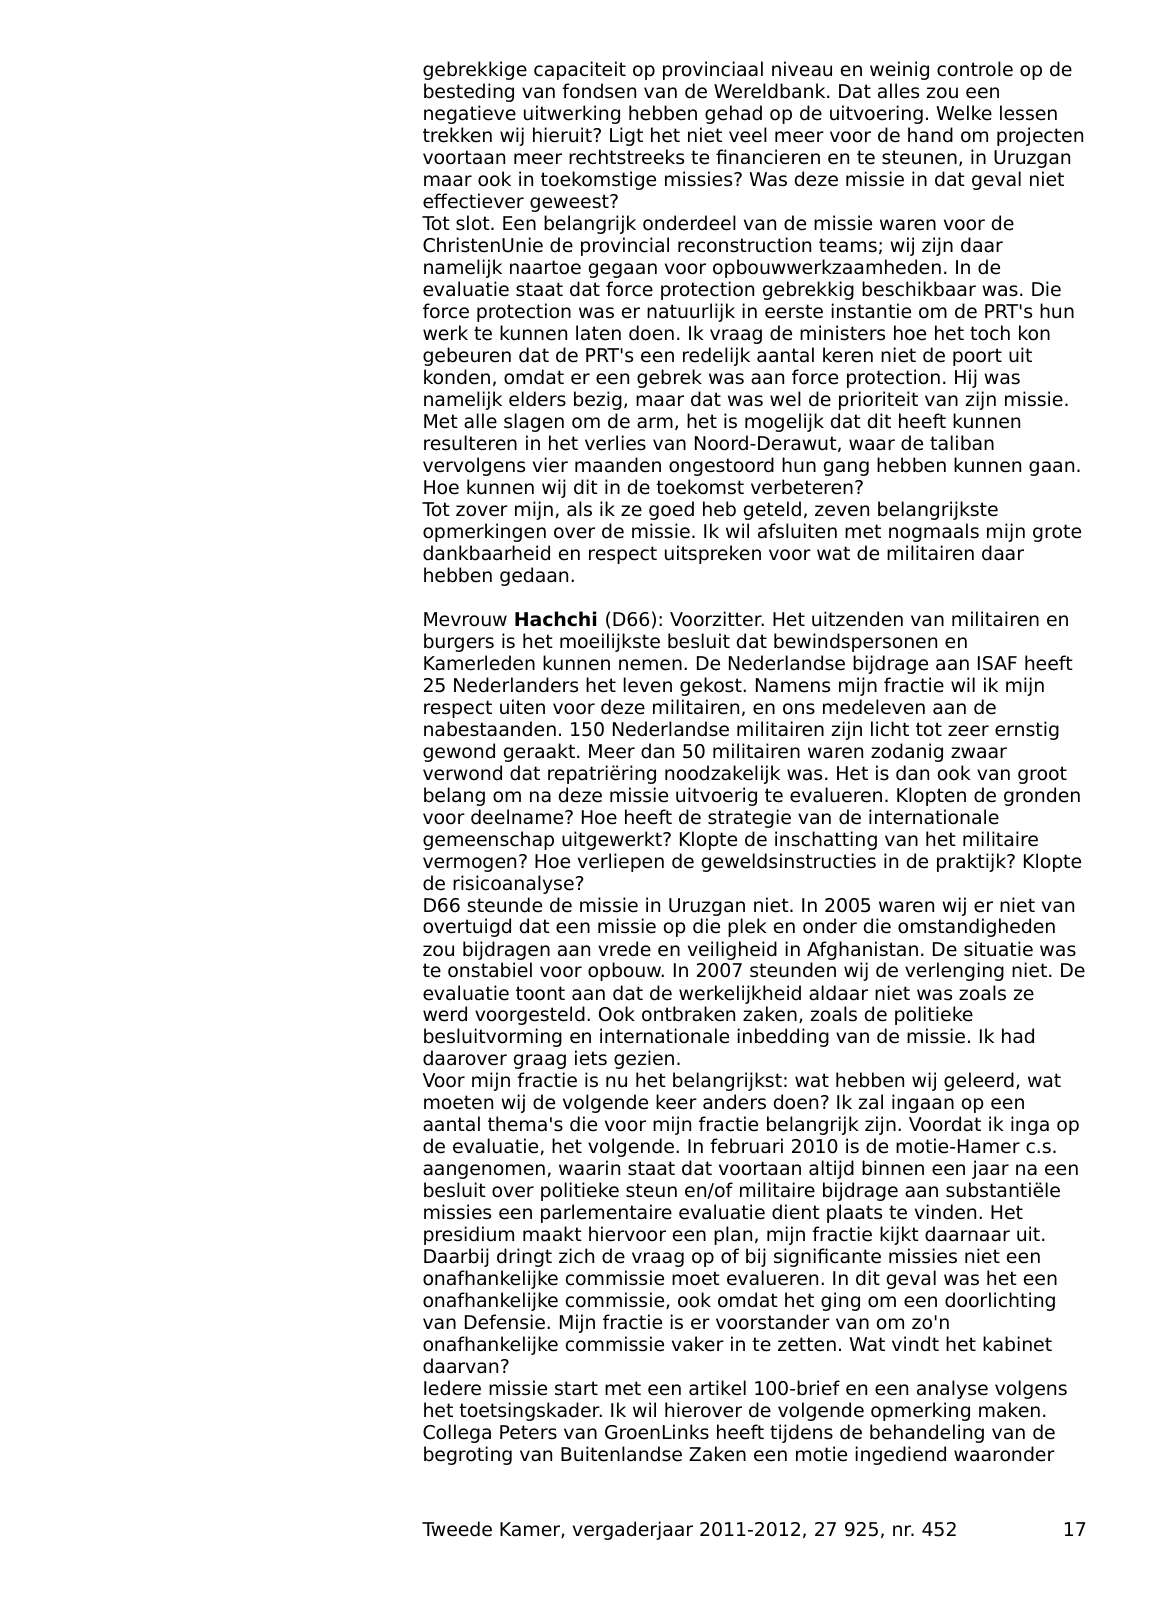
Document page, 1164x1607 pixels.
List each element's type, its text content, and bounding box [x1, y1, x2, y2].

text Daarbij dringt zich de vraag op of bij significante missies niet een onafhankelijke commissie moet evalueren. In dit geval was het een onafhankelijke commissie, ook omdat het ging om een doorlichting van Defensie. Mijn fractie is er voorstander van om zo'n onafhankelijke commissie vaker in te zetten. Wat vindt het kabinet daarvan? [422, 1246, 1087, 1378]
text D66 steunde de missie in Uruzgan niet. In 2005 waren wij er niet van overtuigd dat een missie op die plek en onder die omstandigheden zou bijdragen aan vrede en veiligheid in Afghanistan. De situatie was te onstabiel voor opbouw. In 2007 steunden wij de verlenging niet. De evaluatie toont aan dat de werkelijkheid aldaar niet was zoals ze werd voorgesteld. Ook ontbraken zaken, zoals de politieke besluitvorming en internationale inbedding van de missie. Ik had daarover graag iets gezien. [422, 894, 1087, 1070]
text Tot zover mijn, als ik ze goed heb geteld, zeven belangrijkste opmerkingen over de missie. Ik wil afsluiten met nogmaals mijn grote dankbaarheid en respect uitspreken voor wat de militairen daar hebben gedaan. [422, 499, 1087, 587]
text Tot slot. Een belangrijk onderdeel van de missie waren voor de ChristenUnie de provincial reconstruction teams; wij zijn daar namelijk naartoe gegaan voor opbouwwerkzaamheden. In de evaluatie staat dat force protection gebrekkig beschikbaar was. Die force protection was er natuurlijk in eerste instantie om de PRT's hun werk te kunnen laten doen. Ik vraag de ministers hoe het toch kon gebeuren dat de PRT's een redelijk aantal keren niet de poort uit konden, omdat er een gebrek was aan force protection. Hij was namelijk elders bezig, maar dat was wel de prioriteit van zijn missie. Met alle slagen om de arm, het is mogelijk dat dit heeft kunnen resulteren in het verlies van Noord-Derawut, waar de taliban vervolgens vier maanden ongestoord hun gang hebben kunnen gaan. Hoe kunnen wij dit in de toekomst verbeteren? [422, 213, 1087, 499]
text Voor mijn fractie is nu het belangrijkst: wat hebben wij geleerd, wat moeten wij de volgende keer anders doen? Ik zal ingaan op een aantal thema's die voor mijn fractie belangrijk zijn. Voordat ik inga op de evaluatie, het volgende. In februari 2010 is de motie-Hamer c.s. aangenomen, waarin staat dat voortaan altijd binnen een jaar na een besluit over politieke steun en/of militaire bijdrage aan substantiële missies een parlementaire evaluatie dient plaats te vinden. Het presidium maakt hiervoor een plan, mijn fractie kijkt daarnaar uit. [422, 1070, 1087, 1246]
text Mevrouw Hachchi (D66): Voorzitter. Het uitzenden van militairen en burgers is het moeilijkste besluit dat bewindspersonen en Kamerleden kunnen nemen. De Nederlandse bijdrage aan ISAF heeft 25 Nederlanders het leven gekost. Namens mijn fractie wil ik mijn respect uiten voor deze militairen, en ons medeleven aan de nabestaanden. 150 Nederlandse militairen zijn licht tot zeer ernstig gewond geraakt. Meer dan 50 militairen waren zodanig zwaar verwond dat repatriëring noodzakelijk was. Het is dan ook van groot belang om na deze missie uitvoerig te evalueren. Klopten de gronden voor deelname? Hoe heeft de strategie van de internationale gemeenschap uitgewerkt? Klopte de inschatting van het militaire vermogen? Hoe verliepen de geweldsinstructies in de praktijk? Klopte de risicoanalyse? [422, 609, 1087, 894]
text gebrekkige capaciteit op provinciaal niveau en weinig controle op de besteding van fondsen van de Wereldbank. Dat alles zou een negatieve uitwerking hebben gehad op de uitvoering. Welke lessen trekken wij hieruit? Ligt het niet veel meer voor de hand om projecten voortaan meer rechtstreeks te financieren en te steunen, in Uruzgan maar ook in toekomstige missies? Was deze missie in dat geval niet effectiever geweest? [422, 59, 1087, 213]
text Iedere missie start met een artikel 100-brief en een analyse volgens het toetsingskader. Ik wil hierover de volgende opmerking maken. Collega Peters van GroenLinks heeft tijdens de behandeling van de begroting van Buitenlandse Zaken een motie ingediend waaronder [422, 1378, 1087, 1466]
